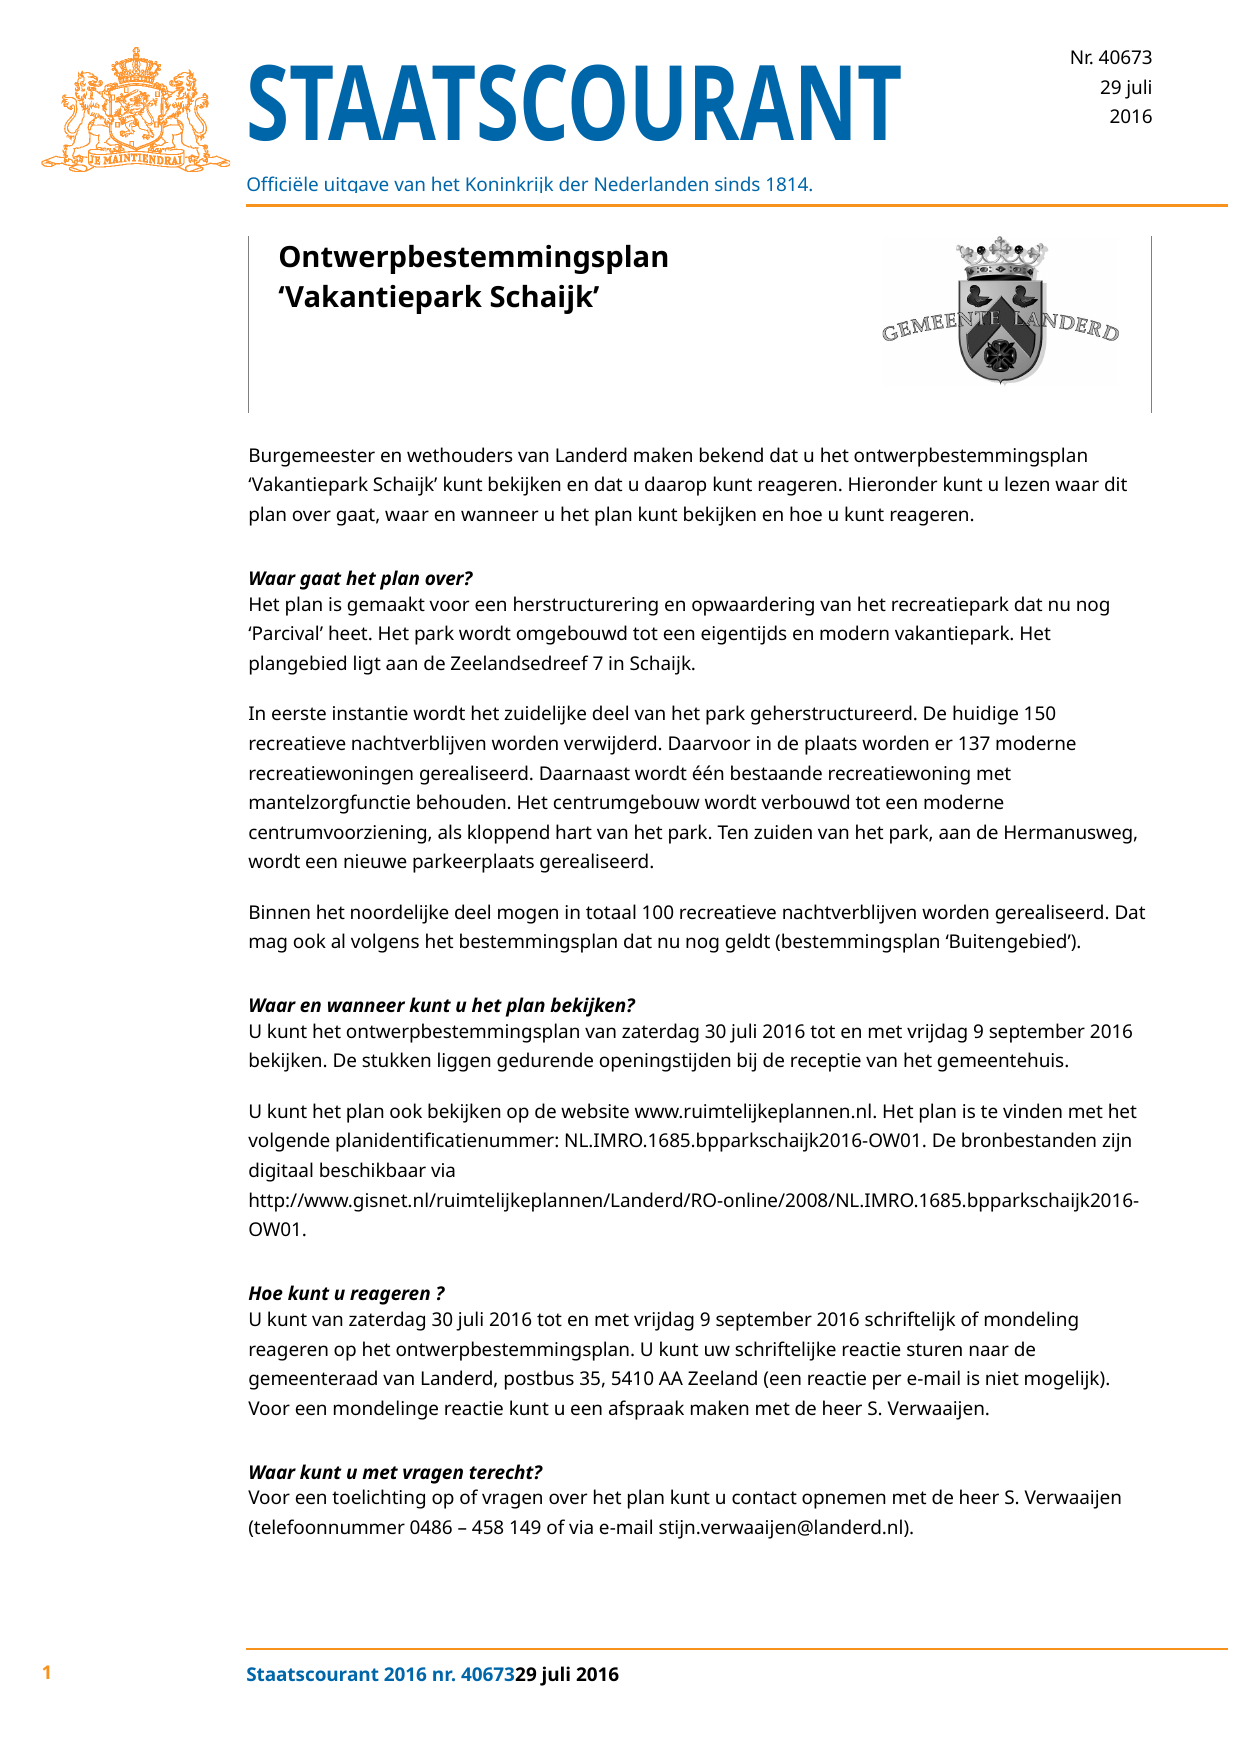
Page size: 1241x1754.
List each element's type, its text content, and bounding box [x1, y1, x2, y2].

picture [41, 47, 231, 172]
text Hoe kunt u reageren ? [248, 1280, 1152, 1306]
text Voor een toelichting op of vragen over het plan kunt u contact opnemen met de heer S. Verwaaijen (telefoonnummer 0486 – 458 149 of via e-mail stijn.verwaaijen@landerd.nl). [248, 1484, 1152, 1540]
table_header [850, 236, 1151, 413]
text In eerste instantie wordt het zuidelijke deel van het park geherstructureerd. De huidige 150 recreatieve nachtverblijven worden verwijderd. Daarvoor in de plaats worden er 137 moderne recreatiewoningen gerealiseerd. Daarnaast wordt één bestaande recreatiewoning met mantelzorgfunctie behouden. Het centrumgebouw wordt verbouwd tot een moderne centrumvoorziening, als kloppend hart van het park. Ten zuiden van het park, aan de Hermanusweg, wordt een nieuwe parkeerplaats gerealiseerd. [248, 701, 1152, 874]
text U kunt van zaterdag 30 juli 2016 tot en met vrijdag 9 september 2016 schriftelijk of mondeling reageren op het ontwerpbestemmingsplan. U kunt uw schriftelijke reactie sturen naar de gemeenteraad van Landerd, postbus 35, 5410 AA Zeeland (een reactie per e-mail is niet mogelijk). Voor een mondelinge reactie kunt u een afspraak maken met de heer S. Verwaaijen. [248, 1306, 1152, 1421]
text Waar en wanneer kunt u het plan bekijken? [248, 992, 1152, 1018]
picture [882, 236, 1119, 387]
text Burgemeester en wethouders van Landerd maken bekend dat u het ontwerpbestemmingsplan ‘Vakantiepark Schaijk’ kunt bekijken en dat u daarop kunt reageren. Hieronder kunt u lezen waar dit plan over gaat, waar en wanneer u het plan kunt bekijken en hoe u kunt reageren. [248, 442, 1152, 527]
table_header Ontwerpbestemmingsplan ‘Vakantiepark Schaijk’ [249, 236, 850, 413]
text Waar gaat het plan over? [248, 565, 1152, 591]
text Het plan is gemaakt voor een herstructurering en opwaardering van het recreatiepark dat nu nog ‘Parcival’ heet. Het park wordt omgebouwd tot een eigentijds en modern vakantiepark. Het plangebied ligt aan de Zeelandsedreef 7 in Schaijk. [248, 591, 1152, 676]
text U kunt het ontwerpbestemmingsplan van zaterdag 30 juli 2016 tot en met vrijdag 9 september 2016 bekijken. De stukken liggen gedurende openingstijden bij de receptie van het gemeentehuis. [248, 1018, 1152, 1073]
text Binnen het noordelijke deel mogen in totaal 100 recreatieve nachtverblijven worden gerealiseerd. Dat mag ook al volgens het bestemmingsplan dat nu nog geldt (bestemmingsplan ‘Buitengebied’). [248, 899, 1152, 954]
text U kunt het plan ook bekijken op de website www.ruimtelijkeplannen.nl. Het plan is te vinden met het volgende planidentificatienummer: NL.IMRO.1685.bpparkschaijk2016-OW01. De bronbestanden zijn digitaal beschikbaar via http://www.gisnet.nl/ruimtelijkeplannen/Landerd/RO-online/2008/NL.IMRO.1685.bpparkschaijk2016-OW01. [248, 1098, 1152, 1242]
text Waar kunt u met vragen terecht? [248, 1459, 1152, 1484]
